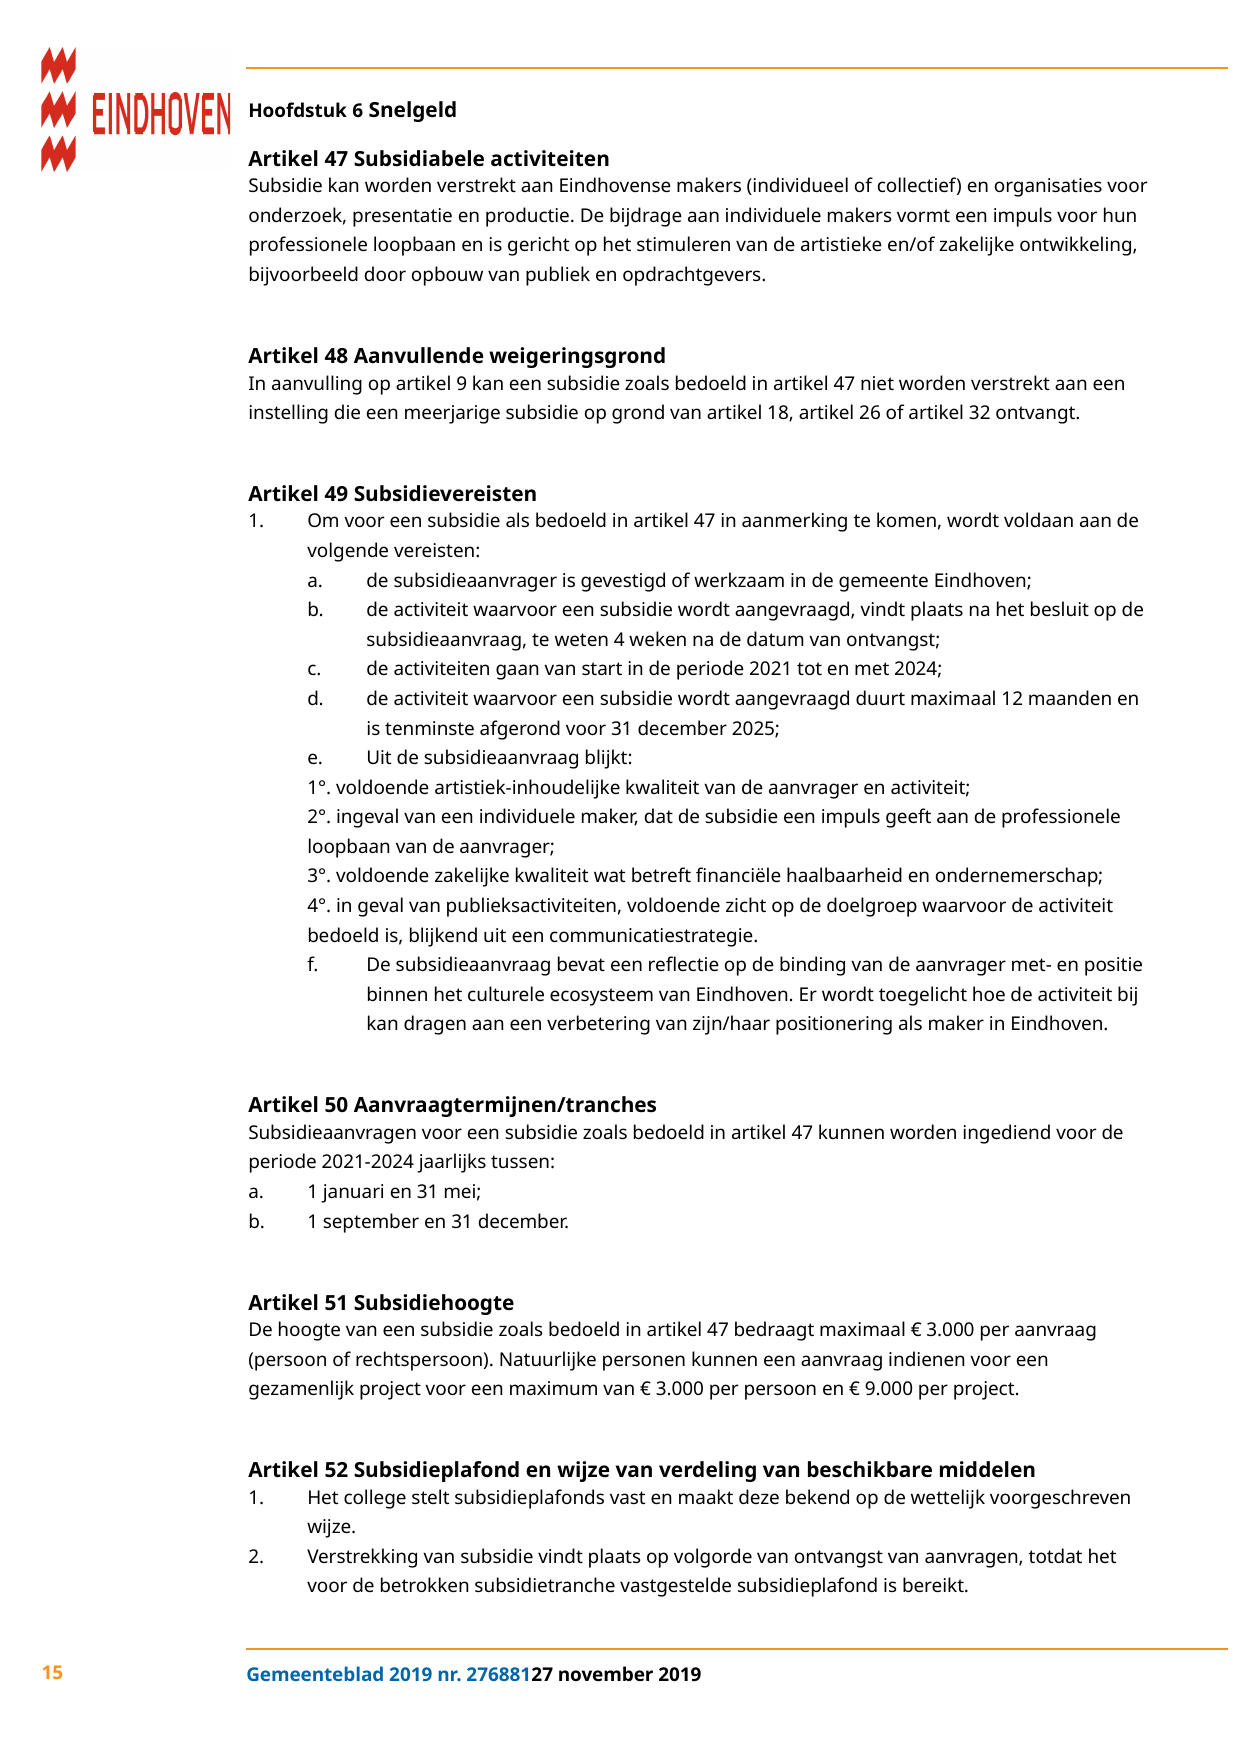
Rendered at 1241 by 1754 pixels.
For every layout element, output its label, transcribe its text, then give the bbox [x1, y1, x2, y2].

list Uit de subsidieaanvraag blijkt: [307, 744, 1152, 770]
text Hoofdstuk 6 Snelgeld [248, 95, 1152, 123]
text Subsidie kan worden verstrekt aan Eindhovense makers (individueel of collectief) en organisaties voor onderzoek, presentatie en productie. De bijdrage aan individuele makers vormt een impuls voor hun professionele loopbaan en is gericht op het stimuleren van de artistieke en/of zakelijke ontwikkeling, bijvoorbeeld door opbouw van publiek en opdrachtgevers. [248, 172, 1152, 287]
text Artikel 50 Aanvraagtermijnen/tranches [248, 1091, 1152, 1119]
text In aanvulling op artikel 9 kan een subsidie zoals bedoeld in artikel 47 niet worden verstrekt aan een instelling die een meerjarige subsidie op grond van artikel 18, artikel 26 of artikel 32 ontvangt. [248, 370, 1152, 425]
list Het college stelt subsidieplafonds vast en maakt deze bekend op de wettelijk voorgeschreven wijze. [248, 1484, 1152, 1539]
list 1°. voldoende artistiek-inhoudelijke kwaliteit van de aanvrager en activiteit; [248, 774, 1152, 800]
text Subsidieaanvragen voor een subsidie zoals bedoeld in artikel 47 kunnen worden ingediend voor de periode 2021-2024 jaarlijks tussen: [248, 1119, 1152, 1174]
list de activiteit waarvoor een subsidie wordt aangevraagd, vindt plaats na het besluit op de subsidieaanvraag, te weten 4 weken na de datum van ontvangst; [307, 596, 1152, 652]
list De subsidieaanvraag bevat een reflectie op de binding van de aanvrager met- en positie binnen het culturele ecosysteem van Eindhoven. Er wordt toegelicht hoe de activiteit bij kan dragen aan een verbetering van zijn/haar positionering als maker in Eindhoven. [307, 951, 1152, 1036]
text Artikel 51 Subsidiehoogte [248, 1288, 1152, 1316]
list Verstrekking van subsidie vindt plaats op volgorde van ontvangst van aanvragen, totdat het voor de betrokken subsidietranche vastgestelde subsidieplafond is bereikt. [248, 1543, 1152, 1598]
text Artikel 47 Subsidiabele activiteiten [248, 144, 1152, 172]
text De hoogte van een subsidie zoals bedoeld in artikel 47 bedraagt maximaal € 3.000 per aanvraag (persoon of rechtspersoon). Natuurlijke personen kunnen een aanvraag indienen voor een gezamenlijk project voor een maximum van € 3.000 per persoon en € 9.000 per project. [248, 1316, 1152, 1401]
list Om voor een subsidie als bedoeld in artikel 47 in aanmerking te komen, wordt voldaan aan de volgende vereisten: [248, 508, 1152, 563]
text Artikel 49 Subsidievereisten [248, 479, 1152, 508]
list 3°. voldoende zakelijke kwaliteit wat betreft financiële haalbaarheid en ondernemerschap; [248, 863, 1152, 888]
list de activiteit waarvoor een subsidie wordt aangevraagd duurt maximaal 12 maanden en is tenminste afgerond voor 31 december 2025; [307, 685, 1152, 741]
list de activiteiten gaan van start in de periode 2021 tot en met 2024; [307, 656, 1152, 681]
text Artikel 48 Aanvullende weigeringsgrond [248, 341, 1152, 370]
text Artikel 52 Subsidieplafond en wijze van verdeling van beschikbare middelen [248, 1455, 1152, 1484]
list 1 september en 31 december. [248, 1208, 1152, 1233]
picture [41, 47, 231, 172]
list 1 januari en 31 mei; [248, 1178, 1152, 1204]
list de subsidieaanvrager is gevestigd of werkzaam in de gemeente Eindhoven; [307, 567, 1152, 593]
list 4°. in geval van publieksactiviteiten, voldoende zicht op de doelgroep waarvoor de activiteit bedoeld is, blijkend uit een communicatiestrategie. [248, 892, 1152, 948]
list 2°. ingeval van een individuele maker, dat de subsidie een impuls geeft aan de professionele loopbaan van de aanvrager; [248, 803, 1152, 859]
